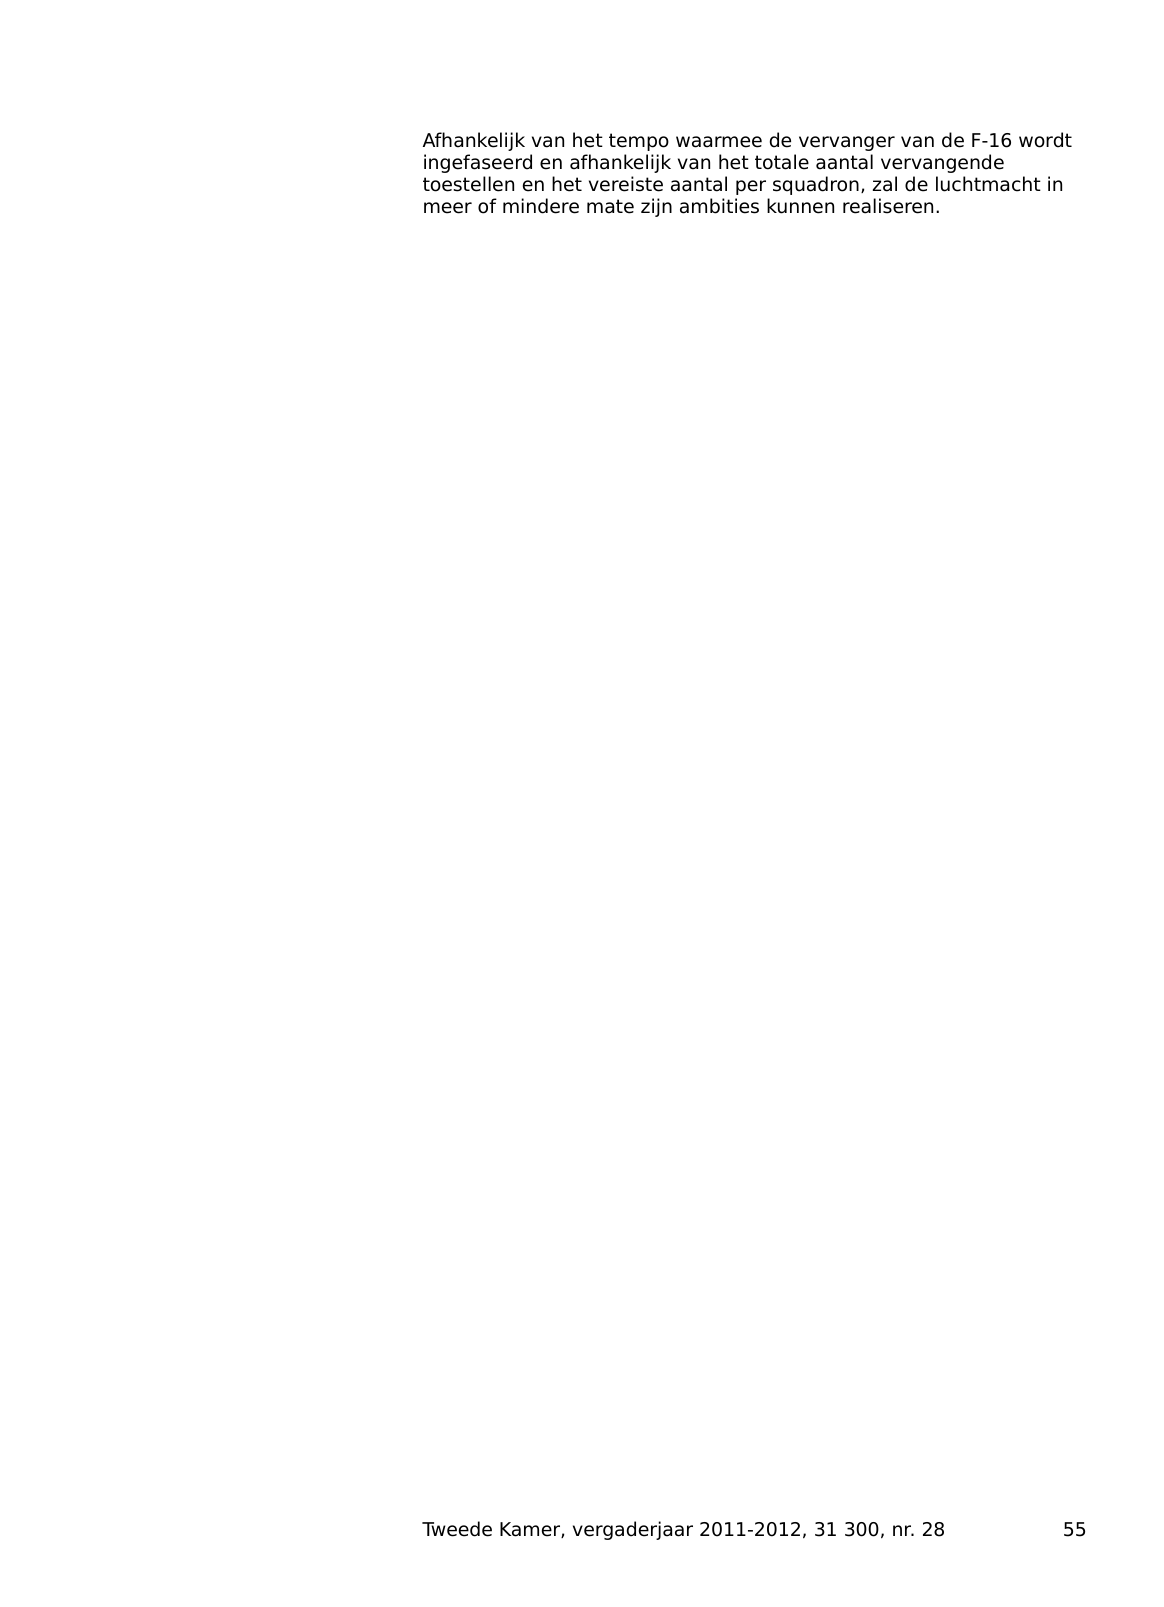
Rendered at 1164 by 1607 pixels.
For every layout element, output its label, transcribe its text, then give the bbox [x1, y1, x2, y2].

text Afhankelijk van het tempo waarmee de vervanger van de F-16 wordt ingefaseerd en afhankelijk van het totale aantal vervangende toestellen en het vereiste aantal per squadron, zal de luchtmacht in meer of mindere mate zijn ambities kunnen realiseren. [422, 130, 1087, 218]
